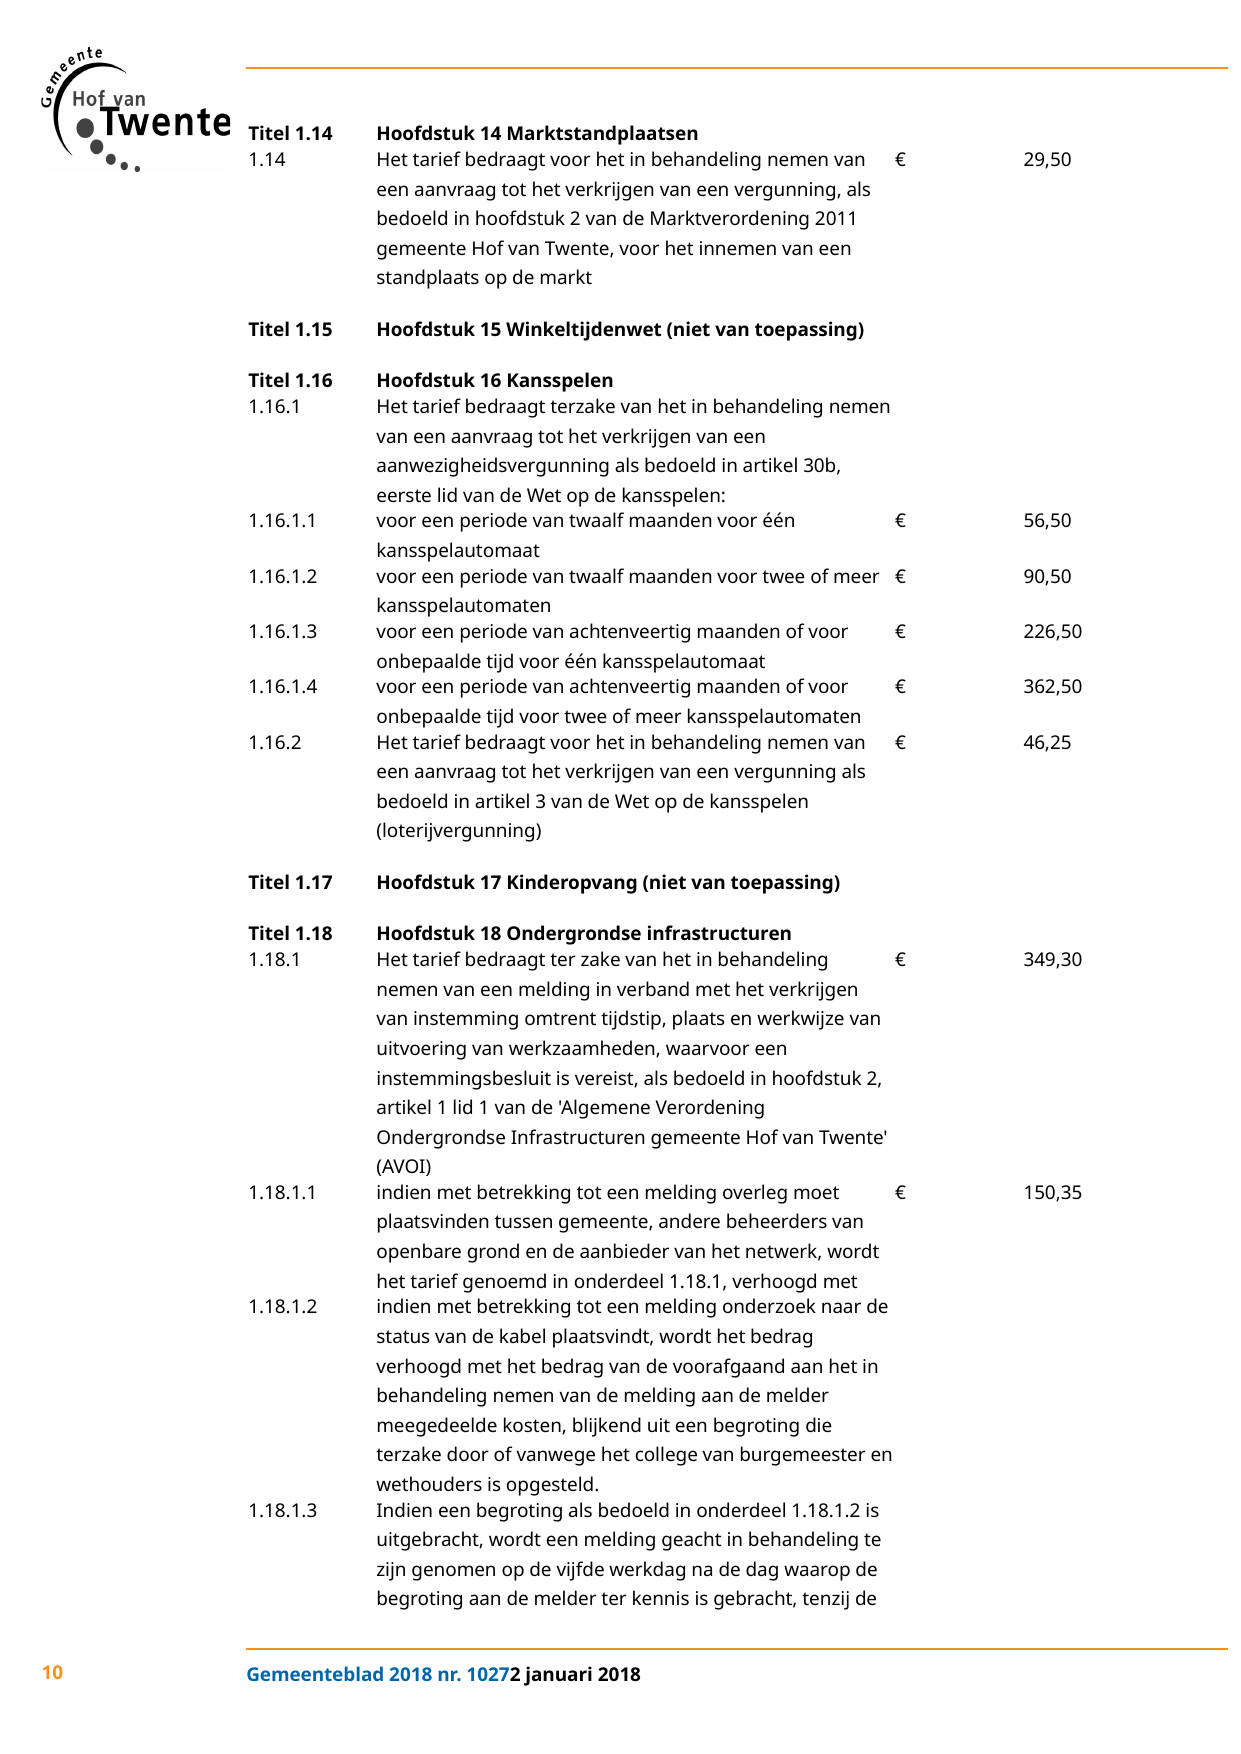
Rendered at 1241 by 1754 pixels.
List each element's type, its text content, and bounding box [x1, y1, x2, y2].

table_cell 1.18.1.1 [248, 1179, 376, 1294]
table_cell Titel 1.15 [248, 316, 376, 342]
table_cell [248, 895, 376, 921]
table_cell [248, 342, 376, 367]
table_cell [376, 895, 895, 921]
picture [41, 47, 231, 172]
table_cell Hoofdstuk 14 Marktstandplaatsen [376, 121, 895, 146]
table_cell Indien een begroting als bedoeld in onderdeel 1.18.1.2 is uitgebracht, wordt een melding geacht in behandeling te zijn genomen op de vijfde werkdag na de dag waarop de begroting aan de melder ter kennis is gebracht, tenzij de [376, 1497, 895, 1611]
table_cell [1023, 869, 1152, 895]
table_cell [1023, 393, 1152, 508]
table_cell 150,35 [1023, 1179, 1152, 1294]
table_cell € [895, 508, 1023, 563]
table_cell 1.16.1.1 [248, 508, 376, 563]
table_cell voor een periode van twaalf maanden voor één kansspelautomaat [376, 508, 895, 563]
table_cell 56,50 [1023, 508, 1152, 563]
table_cell [376, 844, 895, 869]
table_cell Het tarief bedraagt voor het in behandeling nemen van een aanvraag tot het verkrijgen van een vergunning als bedoeld in artikel 3 van de Wet op de kansspelen (loterijvergunning) [376, 729, 895, 843]
table_cell 90,50 [1023, 563, 1152, 618]
table_cell € [895, 729, 1023, 843]
table_cell € [895, 946, 1023, 1179]
table_cell 1.16.2 [248, 729, 376, 843]
table_cell [1023, 342, 1152, 367]
table_cell [1023, 895, 1152, 921]
table_cell [1023, 921, 1152, 946]
table_cell 1.16.1.2 [248, 563, 376, 618]
table_cell [895, 342, 1023, 367]
table_cell [895, 1294, 1023, 1497]
table_cell 1.16.1 [248, 393, 376, 508]
table_cell [895, 121, 1023, 146]
table_cell 349,30 [1023, 946, 1152, 1179]
table_cell [1023, 121, 1152, 146]
table_cell [376, 95, 895, 121]
table_cell Hoofdstuk 18 Ondergrondse infrastructuren [376, 921, 895, 946]
table_cell [376, 342, 895, 367]
table_cell € [895, 674, 1023, 729]
table_cell Titel 1.16 [248, 368, 376, 393]
table_cell 362,50 [1023, 674, 1152, 729]
table_cell Titel 1.17 [248, 869, 376, 895]
table_cell [1023, 1497, 1152, 1611]
table_cell [895, 921, 1023, 946]
table_cell 46,25 [1023, 729, 1152, 843]
table_cell € [895, 563, 1023, 618]
table_cell 1.18.1.2 [248, 1294, 376, 1497]
table_cell € [895, 146, 1023, 290]
table_cell [1023, 1294, 1152, 1497]
table_cell [895, 368, 1023, 393]
table_cell [1023, 290, 1152, 316]
table_cell voor een periode van achtenveertig maanden of voor onbepaalde tijd voor één kansspelautomaat [376, 618, 895, 674]
table_cell [895, 290, 1023, 316]
table_cell indien met betrekking tot een melding overleg moet plaatsvinden tussen gemeente, andere beheerders van openbare grond en de aanbieder van het netwerk, wordt het tarief genoemd in onderdeel 1.18.1, verhoogd met [376, 1179, 895, 1294]
table_cell Hoofdstuk 17 Kinderopvang (niet van toepassing) [376, 869, 895, 895]
table_cell 29,50 [1023, 146, 1152, 290]
table_cell € [895, 1179, 1023, 1294]
table_cell Het tarief bedraagt voor het in behandeling nemen van een aanvraag tot het verkrijgen van een vergunning, als bedoeld in hoofdstuk 2 van de Marktverordening 2011 gemeente Hof van Twente, voor het innemen van een standplaats op de markt [376, 146, 895, 290]
table_cell [1023, 368, 1152, 393]
table_cell [895, 869, 1023, 895]
table_cell Titel 1.14 [248, 121, 376, 146]
table_cell [895, 95, 1023, 121]
table_cell [248, 290, 376, 316]
table_cell [1023, 316, 1152, 342]
table_cell indien met betrekking tot een melding onderzoek naar de status van de kabel plaatsvindt, wordt het bedrag verhoogd met het bedrag van de voorafgaand aan het in behandeling nemen van de melding aan de melder meegedeelde kosten, blijkend uit een begroting die terzake door of vanwege het college van burgemeester en wethouders is opgesteld. [376, 1294, 895, 1497]
table_cell € [895, 618, 1023, 674]
table_cell Het tarief bedraagt ter zake van het in behandeling nemen van een melding in verband met het verkrijgen van instemming omtrent tijdstip, plaats en werkwijze van uitvoering van werkzaamheden, waarvoor een instemmingsbesluit is vereist, als bedoeld in hoofdstuk 2, artikel 1 lid 1 van de 'Algemene Verordening Ondergrondse Infrastructuren gemeente Hof van Twente' (AVOI) [376, 946, 895, 1179]
table_cell 1.16.1.4 [248, 674, 376, 729]
table_cell 1.14 [248, 146, 376, 290]
table_cell 1.16.1.3 [248, 618, 376, 674]
table_cell [376, 290, 895, 316]
table_cell [895, 1497, 1023, 1611]
table_cell Titel 1.18 [248, 921, 376, 946]
table_cell [1023, 844, 1152, 869]
table_cell [895, 895, 1023, 921]
table_cell 1.18.1 [248, 946, 376, 1179]
table_cell [895, 393, 1023, 508]
table_cell [248, 95, 376, 121]
table_cell 1.18.1.3 [248, 1497, 376, 1611]
table_cell [895, 316, 1023, 342]
table_cell voor een periode van twaalf maanden voor twee of meer kansspelautomaten [376, 563, 895, 618]
table_cell [1023, 95, 1152, 121]
table_cell voor een periode van achtenveertig maanden of voor onbepaalde tijd voor twee of meer kansspelautomaten [376, 674, 895, 729]
table_cell 226,50 [1023, 618, 1152, 674]
table_cell [248, 844, 376, 869]
table_cell Het tarief bedraagt terzake van het in behandeling nemen van een aanvraag tot het verkrijgen van een aanwezigheidsvergunning als bedoeld in artikel 30b, eerste lid van de Wet op de kansspelen: [376, 393, 895, 508]
table_cell [895, 844, 1023, 869]
table_cell Hoofdstuk 15 Winkeltijdenwet (niet van toepassing) [376, 316, 895, 342]
table_cell Hoofdstuk 16 Kansspelen [376, 368, 895, 393]
